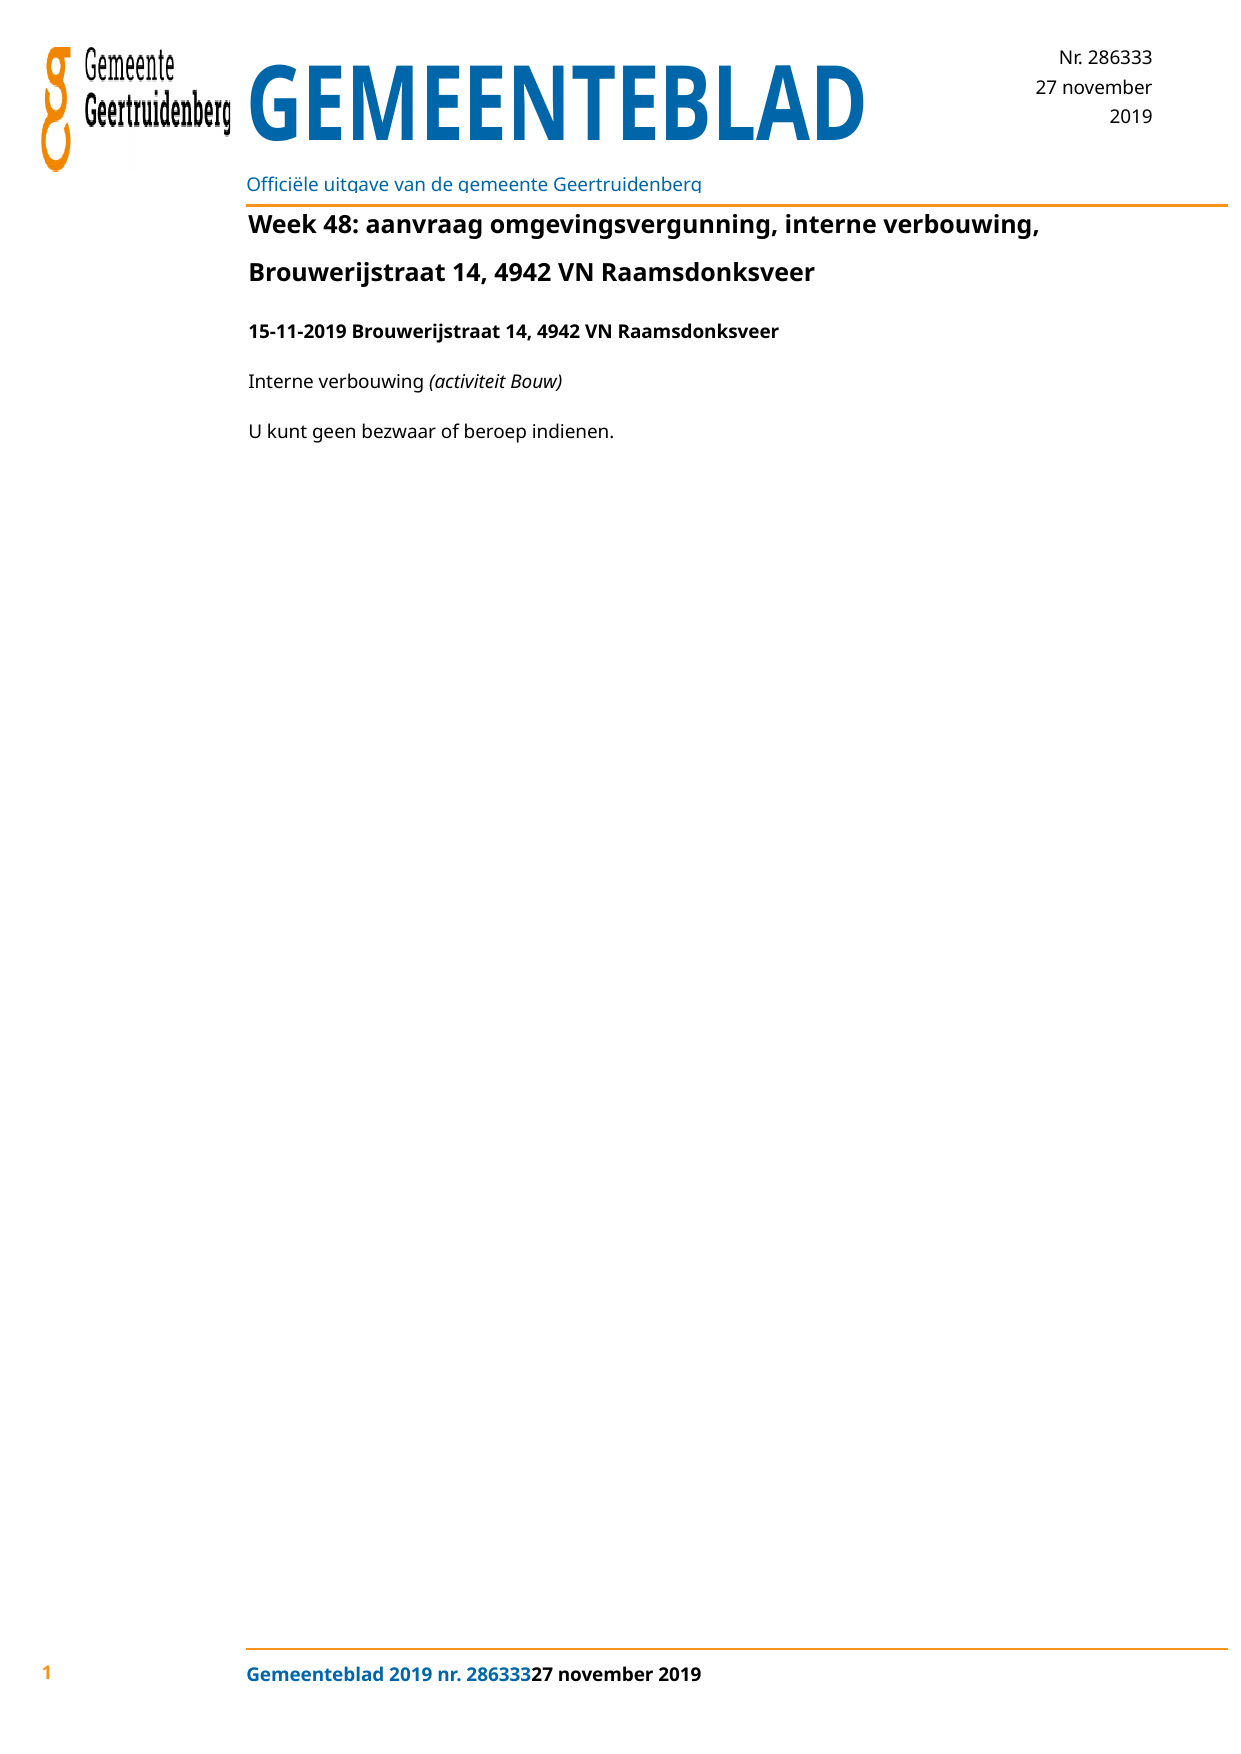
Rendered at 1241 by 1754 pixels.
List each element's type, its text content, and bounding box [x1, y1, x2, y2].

text U kunt geen bezwaar of beroep indienen. [248, 419, 1152, 444]
text 15-11-2019 Brouwerijstraat 14, 4942 VN Raamsdonksveer [248, 318, 1152, 344]
text Week 48: aanvraag omgevingsvergunning, interne verbouwing, Brouwerijstraat 14, 4942 VN Raamsdonksveer [248, 207, 1152, 288]
picture [41, 47, 231, 172]
text Interne verbouwing (activiteit Bouw) [248, 368, 1152, 394]
